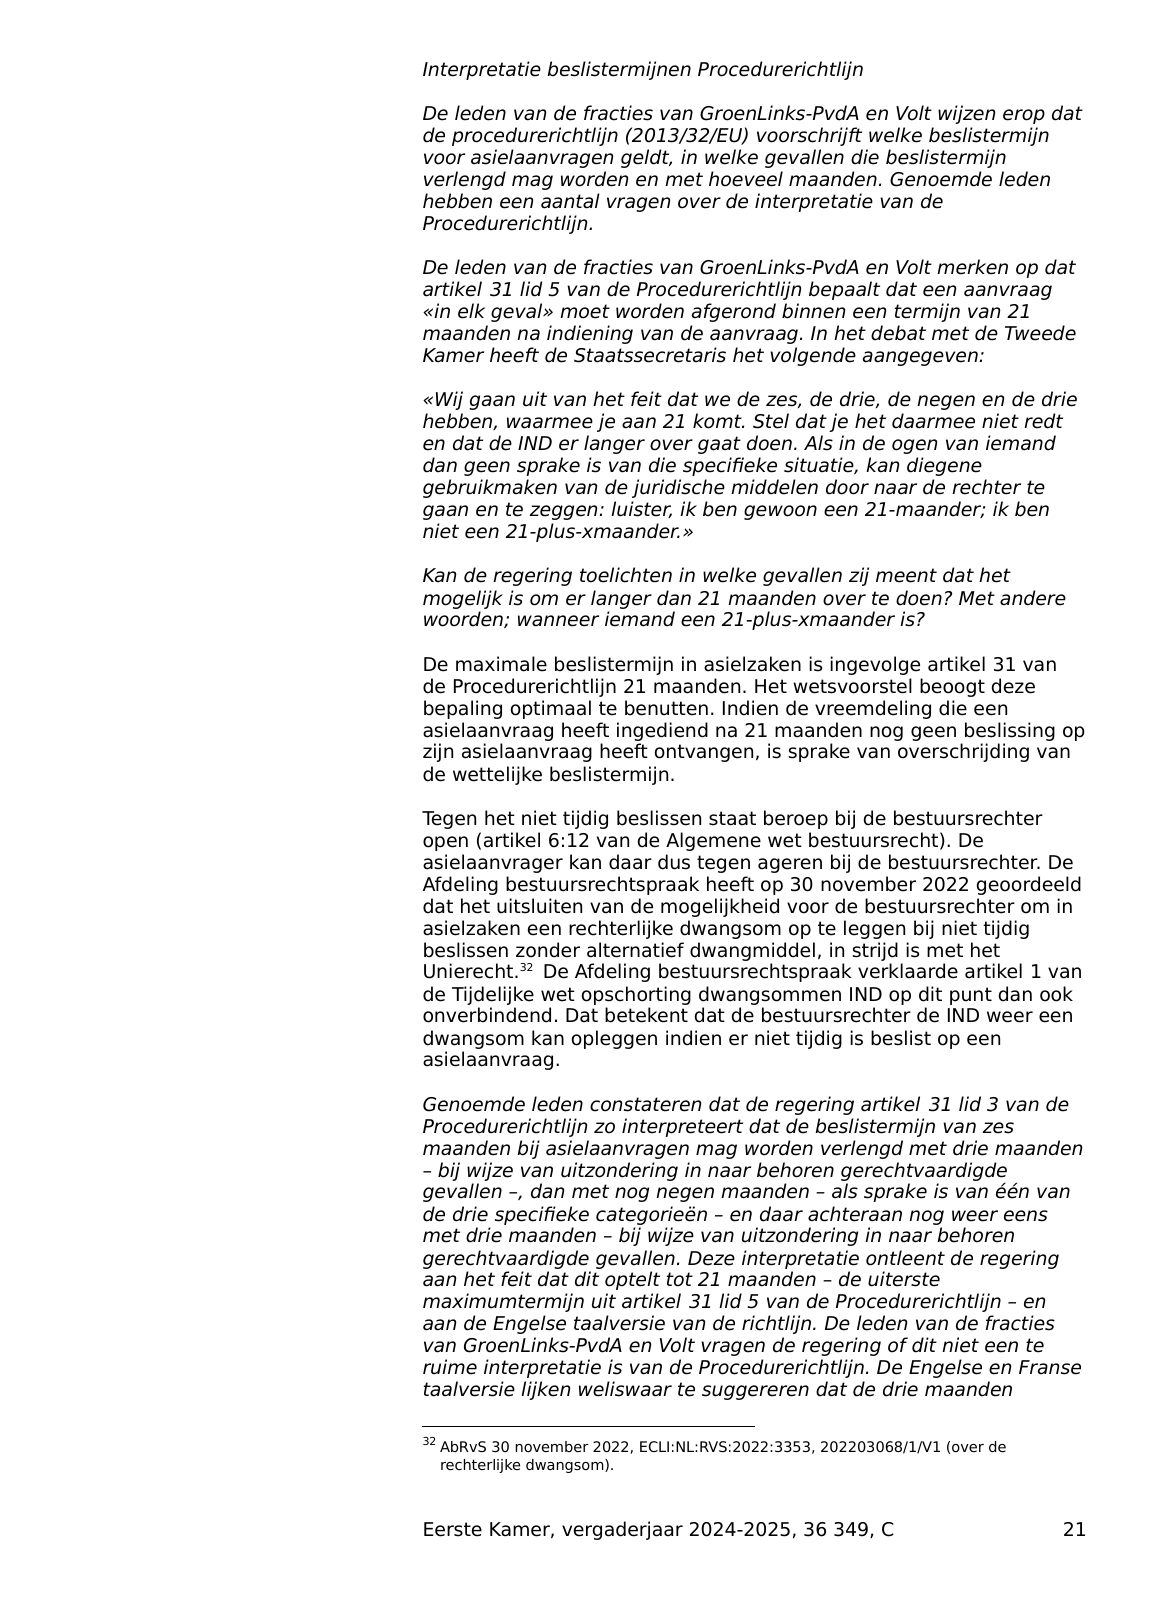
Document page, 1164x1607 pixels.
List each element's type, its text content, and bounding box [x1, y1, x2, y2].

text Tegen het niet tijdig beslissen staat beroep bij de bestuursrechter open (artikel 6:12 van de Algemene wet bestuursrecht). De asielaanvrager kan daar dus tegen ageren bij de bestuursrechter. De Afdeling bestuursrechtspraak heeft op 30 november 2022 geoordeeld dat het uitsluiten van de mogelijkheid voor de bestuursrechter om in asielzaken een rechterlijke dwangsom op te leggen bij niet tijdig beslissen zonder alternatief dwangmiddel, in strijd is met het Unierecht. De Afdeling bestuursrechtspraak verklaarde artikel 1 van de Tijdelijke wet opschorting dwangsommen IND op dit punt dan ook onverbindend. Dat betekent dat de bestuursrechter de IND weer een dwangsom kan opleggen indien er niet tijdig is beslist op een asielaanvraag. [422, 808, 1087, 1071]
text De leden van de fracties van GroenLinks-PvdA en Volt merken op dat artikel 31 lid 5 van de Procedurerichtlijn bepaalt dat een aanvraag «in elk geval» moet worden afgerond binnen een termijn van 21 maanden na indiening van de aanvraag. In het debat met de Tweede Kamer heeft de Staatssecretaris het volgende aangegeven: [422, 257, 1087, 367]
subtitle Interpretatie beslistermijnen Procedurerichtlijn [422, 59, 1087, 81]
text AbRvS 30 november 2022, ECLI:NL:RVS:2022:3353, 202203068/1/V1 (over de rechterlijke dwangsom). [422, 1435, 1087, 1474]
text «Wij gaan uit van het feit dat we de zes, de drie, de negen en de drie hebben, waarmee je aan 21 komt. Stel dat je het daarmee niet redt en dat de IND er langer over gaat doen. Als in de ogen van iemand dan geen sprake is van die specifieke situatie, kan diegene gebruikmaken van de juridische middelen door naar de rechter te gaan en te zeggen: luister, ik ben gewoon een 21-maander; ik ben niet een 21-plus-xmaander.» [422, 389, 1087, 543]
text De leden van de fracties van GroenLinks-PvdA en Volt wijzen erop dat de procedurerichtlijn (2013/32/EU) voorschrijft welke beslistermijn voor asielaanvragen geldt, in welke gevallen die beslistermijn verlengd mag worden en met hoeveel maanden. Genoemde leden hebben een aantal vragen over de interpretatie van de Procedurerichtlijn. [422, 103, 1087, 235]
text Genoemde leden constateren dat de regering artikel 31 lid 3 van de Procedurerichtlijn zo interpreteert dat de beslistermijn van zes maanden bij asielaanvragen mag worden verlengd met drie maanden – bij wijze van uitzondering in naar behoren gerechtvaardigde gevallen –, dan met nog negen maanden – als sprake is van één van de drie specifieke categorieën – en daar achteraan nog weer eens met drie maanden – bij wijze van uitzondering in naar behoren gerechtvaardigde gevallen. Deze interpretatie ontleent de regering aan het feit dat dit optelt tot 21 maanden – de uiterste maximumtermijn uit artikel 31 lid 5 van de Procedurerichtlijn – en aan de Engelse taalversie van de richtlijn. De leden van de fracties van GroenLinks-PvdA en Volt vragen de regering of dit niet een te ruime interpretatie is van de Procedurerichtlijn. De Engelse en Franse taalversie lijken weliswaar te suggereren dat de drie maanden [422, 1093, 1087, 1401]
text Kan de regering toelichten in welke gevallen zij meent dat het mogelijk is om er langer dan 21 maanden over te doen? Met andere woorden; wanneer iemand een 21-plus-xmaander is? [422, 565, 1087, 631]
text De maximale beslistermijn in asielzaken is ingevolge artikel 31 van de Procedurerichtlijn 21 maanden. Het wetsvoorstel beoogt deze bepaling optimaal te benutten. Indien de vreemdeling die een asielaanvraag heeft ingediend na 21 maanden nog geen beslissing op zijn asielaanvraag heeft ontvangen, is sprake van overschrijding van de wettelijke beslistermijn. [422, 653, 1087, 785]
